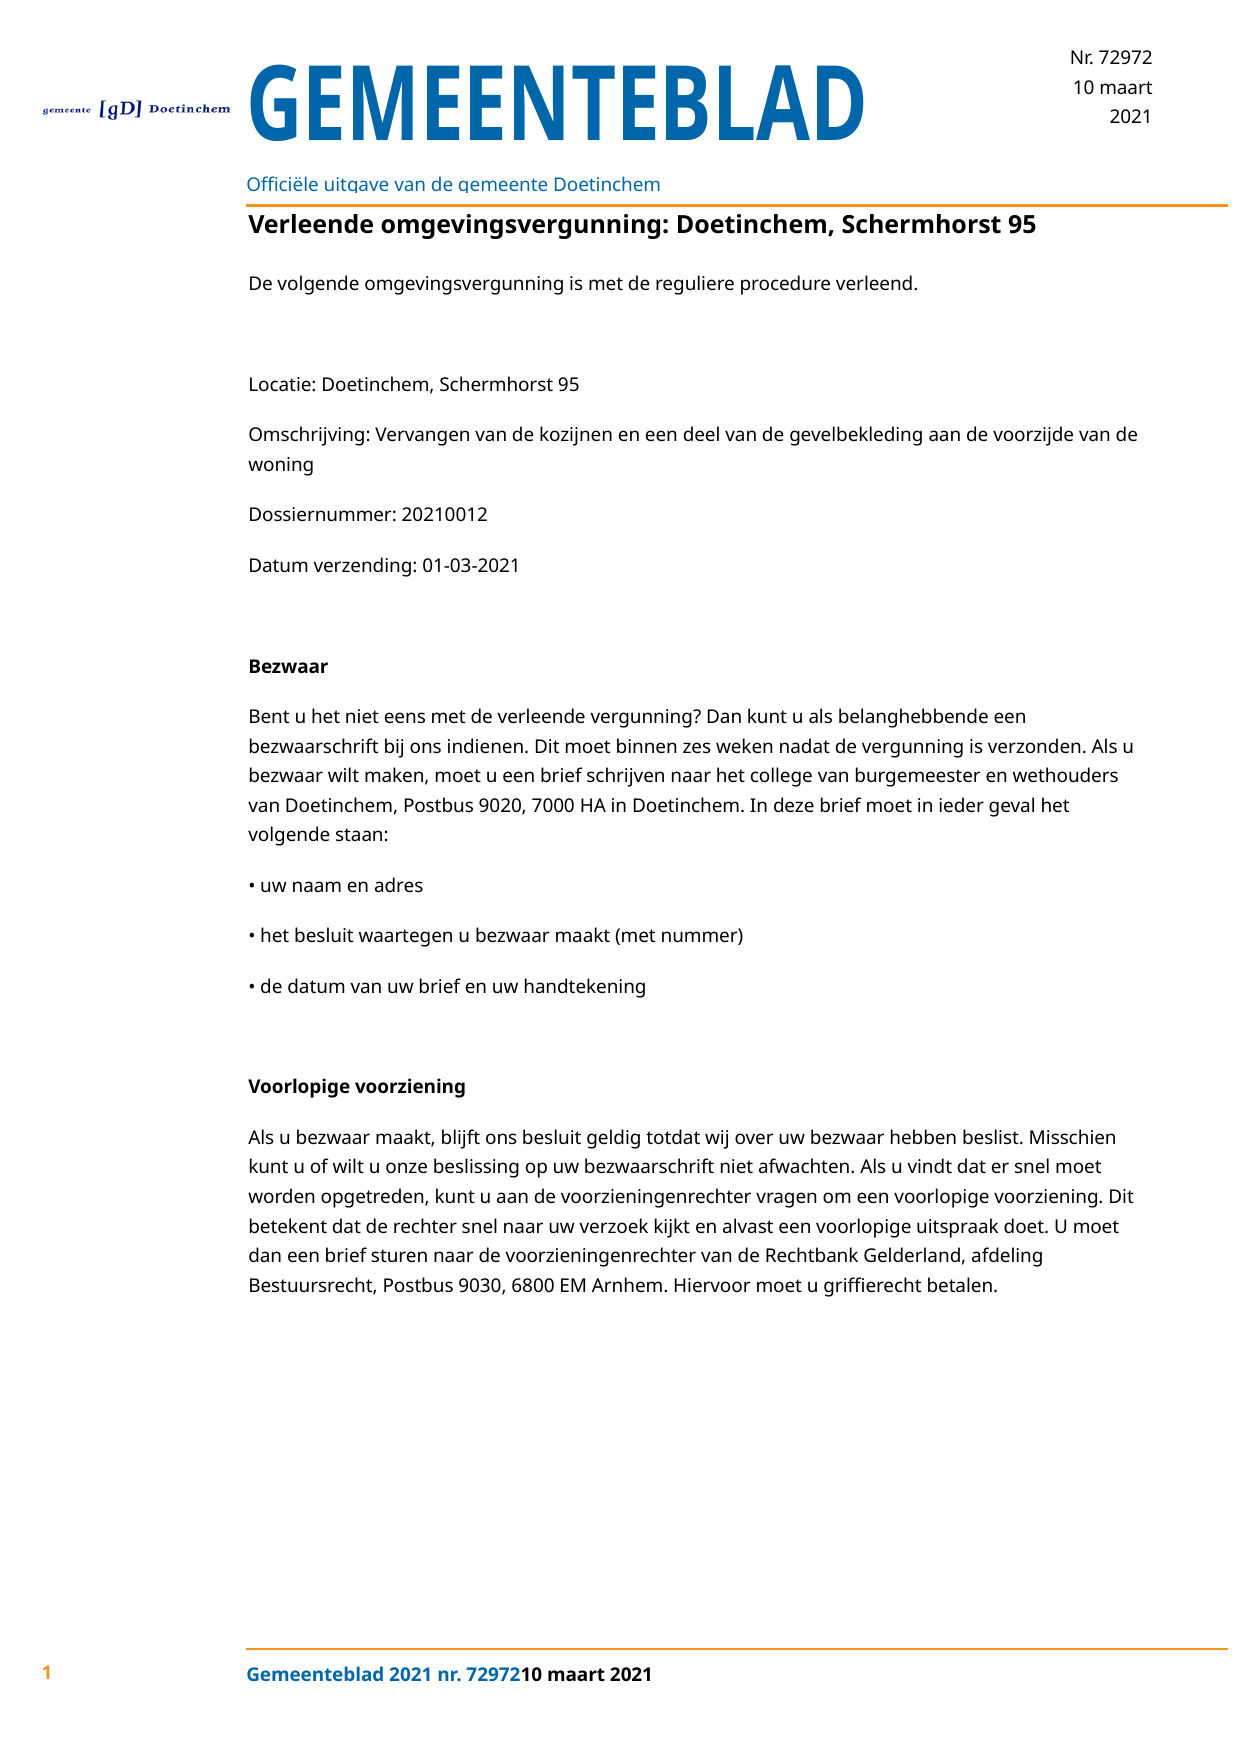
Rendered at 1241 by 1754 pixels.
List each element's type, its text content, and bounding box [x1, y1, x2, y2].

text De volgende omgevingsvergunning is met de reguliere procedure verleend. [248, 270, 1152, 296]
picture [41, 47, 231, 172]
text Datum verzending: 01-03-2021 [248, 552, 1152, 578]
text • de datum van uw brief en uw handtekening [248, 973, 1152, 998]
text • het besluit waartegen u bezwaar maakt (met nummer) [248, 922, 1152, 948]
text Omschrijving: Vervangen van de kozijnen en een deel van de gevelbekleding aan de voorzijde van de woning [248, 422, 1152, 477]
text Verleende omgevingsvergunning: Doetinchem, Schermhorst 95 [248, 207, 1152, 241]
text Als u bezwaar maakt, blijft ons besluit geldig totdat wij over uw bezwaar hebben beslist. Misschien kunt u of wilt u onze beslissing op uw bezwaarschrift niet afwachten. Als u vindt dat er snel moet worden opgetreden, kunt u aan de voorzieningenrechter vragen om een voorlopige voorziening. Dit betekent dat de rechter snel naar uw verzoek kijkt en alvast een voorlopige uitspraak doet. U moet dan een brief sturen naar de voorzieningenrechter van de Rechtbank Gelderland, afdeling Bestuursrecht, Postbus 9030, 6800 EM Arnhem. Hiervoor moet u griffierecht betalen. [248, 1124, 1152, 1298]
text Bezwaar [248, 653, 1152, 678]
text Bent u het niet eens met de verleende vergunning? Dan kunt u als belanghebbende een bezwaarschrift bij ons indienen. Dit moet binnen zes weken nadat de vergunning is verzonden. Als u bezwaar wilt maken, moet u een brief schrijven naar het college van burgemeester en wethouders van Doetinchem, Postbus 9020, 7000 HA in Doetinchem. In deze brief moet in ieder geval het volgende staan: [248, 703, 1152, 847]
text • uw naam en adres [248, 872, 1152, 898]
text Voorlopige voorziening [248, 1074, 1152, 1099]
text Dossiernummer: 20210012 [248, 502, 1152, 527]
text Locatie: Doetinchem, Schermhorst 95 [248, 371, 1152, 397]
